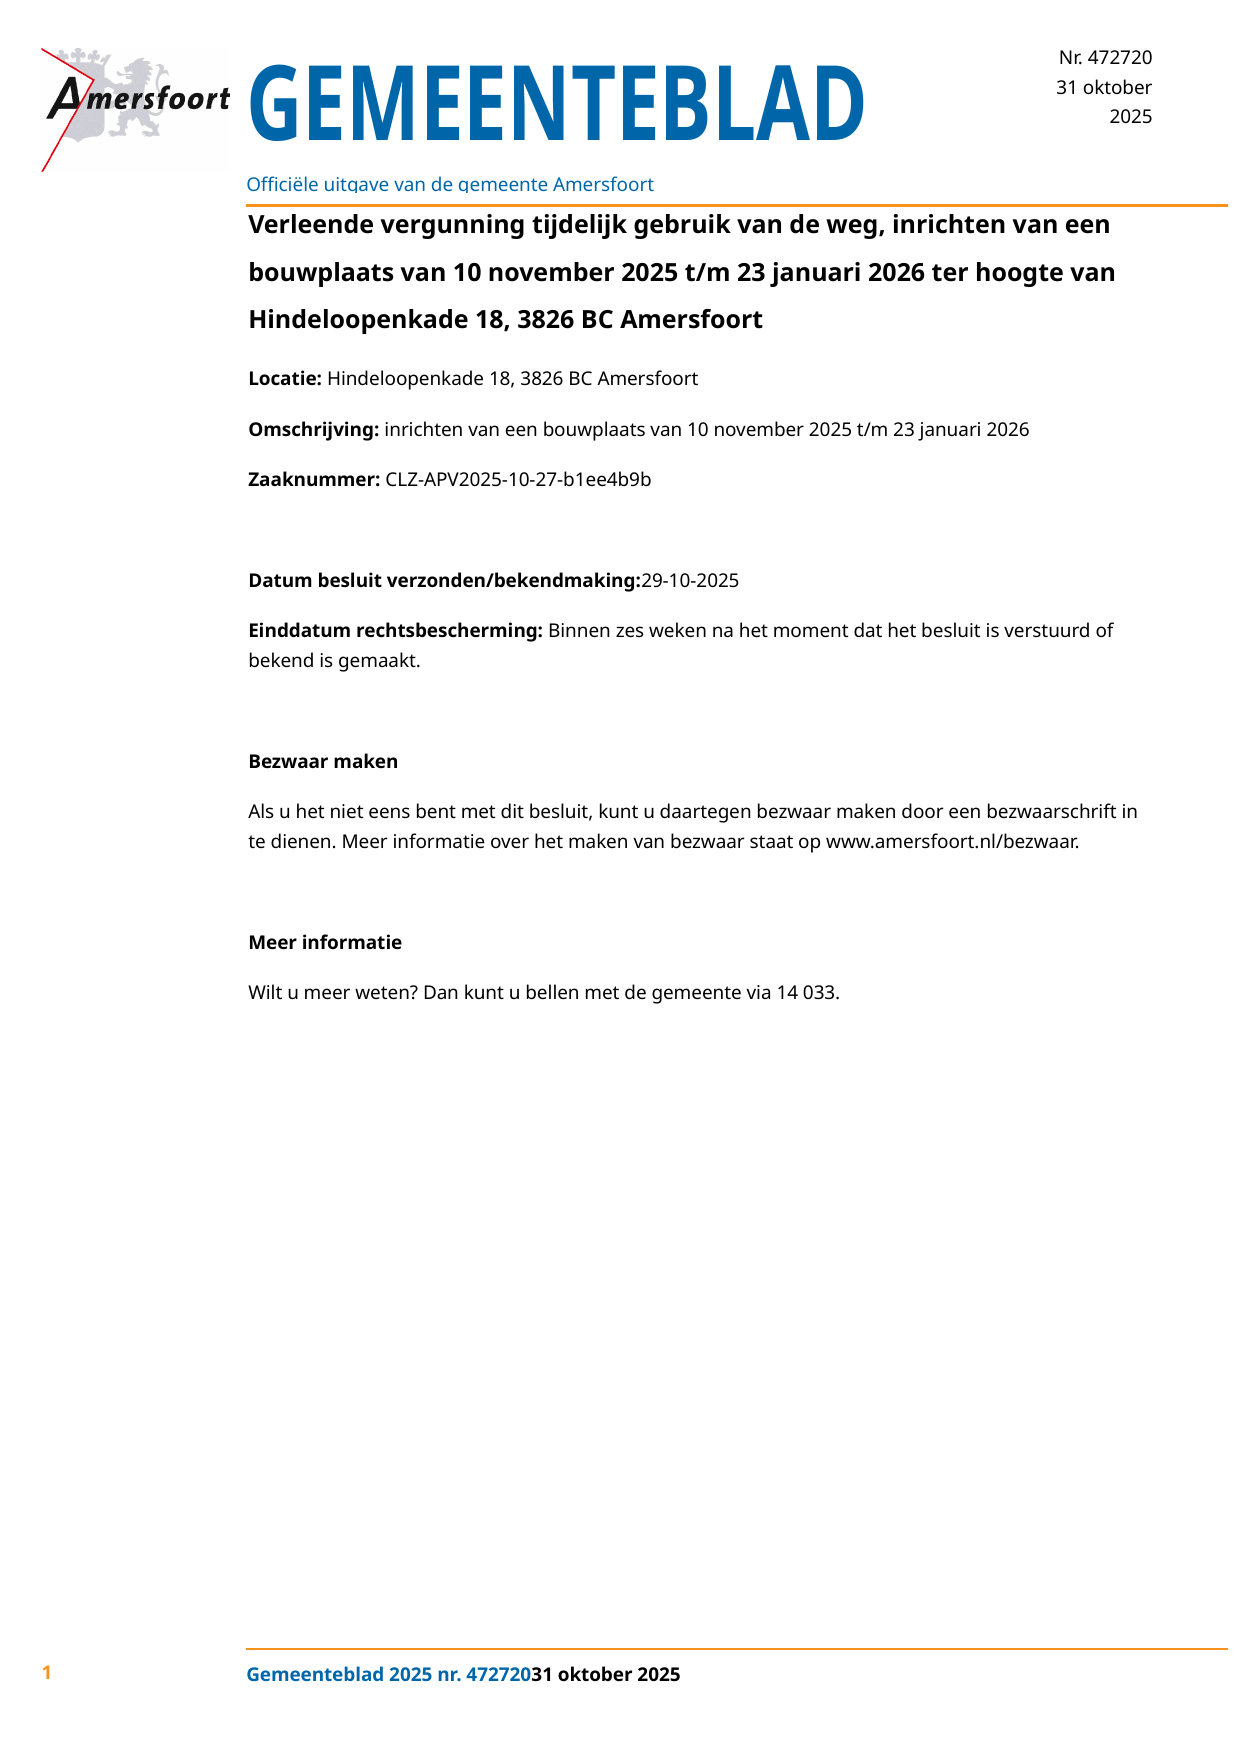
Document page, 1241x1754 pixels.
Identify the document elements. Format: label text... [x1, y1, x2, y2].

text Einddatum rechtsbescherming: Binnen zes weken na het moment dat het besluit is verstuurd of bekend is gemaakt. [248, 618, 1152, 673]
text Wilt u meer weten? Dan kunt u bellen met de gemeente via 14 033. [248, 979, 1152, 1005]
text Als u het niet eens bent met dit besluit, kunt u daartegen bezwaar maken door een bezwaarschrift in te dienen. Meer informatie over het maken van bezwaar staat op www.amersfoort.nl/bezwaar. [248, 798, 1152, 854]
text Datum besluit verzonden/bekendmaking:29-10-2025 [248, 567, 1152, 593]
text Zaaknummer: CLZ-APV2025-10-27-b1ee4b9b [248, 466, 1152, 492]
text Bezwaar maken [248, 748, 1152, 774]
text Verleende vergunning tijdelijk gebruik van de weg, inrichten van een bouwplaats van 10 november 2025 t/m 23 januari 2026 ter hoogte van Hindeloopenkade 18, 3826 BC Amersfoort [248, 207, 1152, 336]
text Locatie: Hindeloopenkade 18, 3826 BC Amersfoort [248, 366, 1152, 391]
picture [41, 47, 231, 172]
text Omschrijving: inrichten van een bouwplaats van 10 november 2025 t/m 23 januari 2026 [248, 416, 1152, 442]
text Meer informatie [248, 929, 1152, 954]
